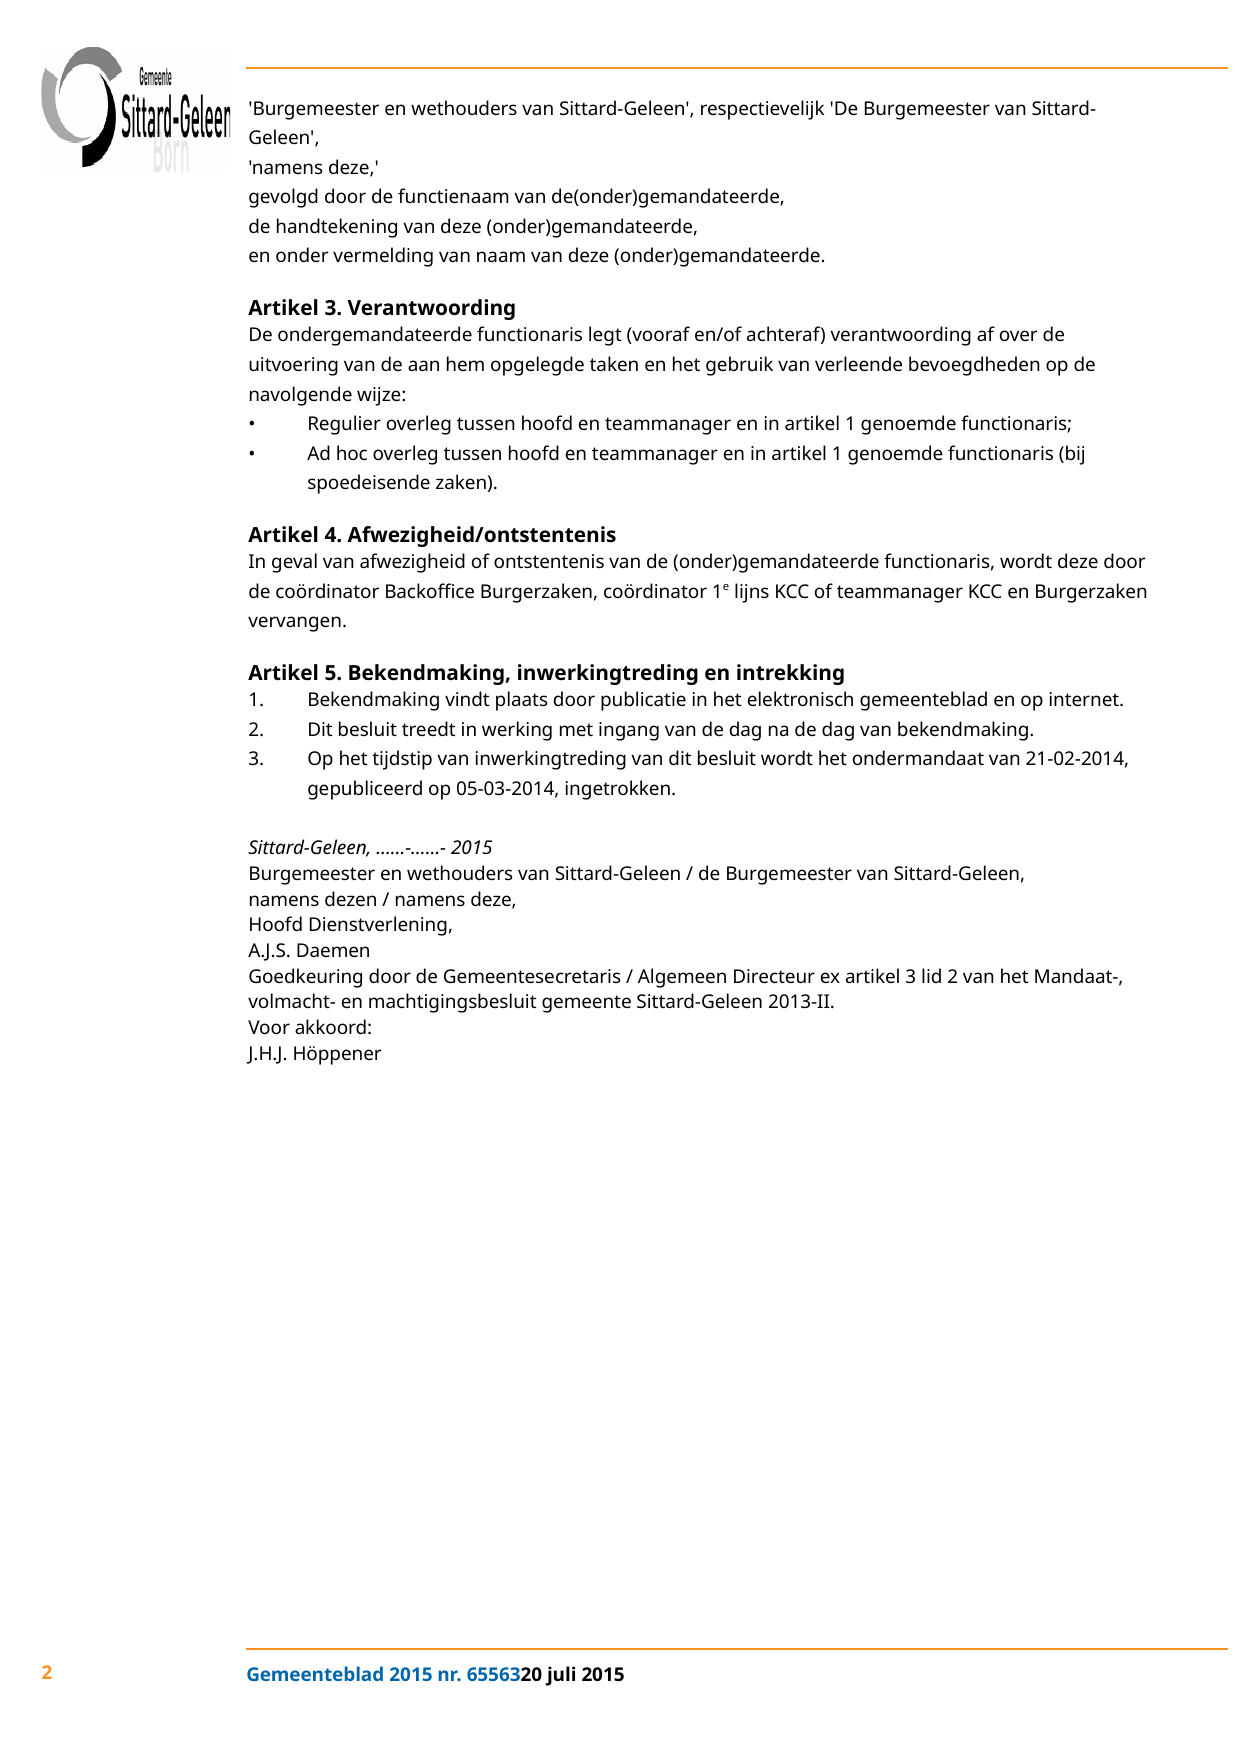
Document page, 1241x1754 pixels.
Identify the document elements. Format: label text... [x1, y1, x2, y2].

list Dit besluit treedt in werking met ingang van de dag na de dag van bekendmaking. [248, 716, 1152, 742]
list Ad hoc overleg tussen hoofd en teammanager en in artikel 1 genoemde functionaris (bij spoedeisende zaken). [248, 440, 1152, 495]
text Artikel 5. Bekendmaking, inwerkingtreding en intrekking [248, 658, 1152, 686]
picture [41, 47, 231, 172]
list Bekendmaking vindt plaats door publicatie in het elektronisch gemeenteblad en op internet. [248, 686, 1152, 712]
text en onder vermelding van naam van deze (onder)gemandateerde. [248, 243, 1152, 268]
text 'Burgemeester en wethouders van Sittard-Geleen', respectievelijk 'De Burgemeester van Sittard-Geleen', [248, 95, 1152, 150]
text Artikel 3. Verantwoording [248, 293, 1152, 322]
text gevolgd door de functienaam van de(onder)gemandateerde, [248, 183, 1152, 209]
text Sittard-Geleen, ……-……- 2015 [248, 834, 1152, 860]
text In geval van afwezigheid of ontstentenis van de (onder)gemandateerde functionaris, wordt deze door de coördinator Backoffice Burgerzaken, coördinator 1e lijns KCC of teammanager KCC en Burgerzaken vervangen. [248, 548, 1152, 633]
text Goedkeuring door de Gemeentesecretaris / Algemeen Directeur ex artikel 3 lid 2 van het Mandaat-, volmacht- en machtigingsbesluit gemeente Sittard-Geleen 2013-II. [248, 963, 1152, 1014]
text De ondergemandateerde functionaris legt (vooraf en/of achteraf) verantwoording af over de uitvoering van de aan hem opgelegde taken en het gebruik van verleende bevoegdheden op de navolgende wijze: [248, 322, 1152, 406]
text Burgemeester en wethouders van Sittard-Geleen / de Burgemeester van Sittard-Geleen, [248, 860, 1152, 886]
text 'namens deze,' [248, 154, 1152, 180]
text Voor akkoord: [248, 1014, 1152, 1040]
text Hoofd Dienstverlening, [248, 911, 1152, 937]
list Op het tijdstip van inwerkingtreding van dit besluit wordt het ondermandaat van 21-02-2014, gepubliceerd op 05-03-2014, ingetrokken. [248, 746, 1152, 801]
text Artikel 4. Afwezigheid/ontstentenis [248, 520, 1152, 548]
text de handtekening van deze (onder)gemandateerde, [248, 213, 1152, 239]
text J.H.J. Höppener [248, 1040, 1152, 1066]
text namens dezen / namens deze, [248, 886, 1152, 911]
text A.J.S. Daemen [248, 937, 1152, 963]
list Regulier overleg tussen hoofd en teammanager en in artikel 1 genoemde functionaris; [248, 410, 1152, 436]
